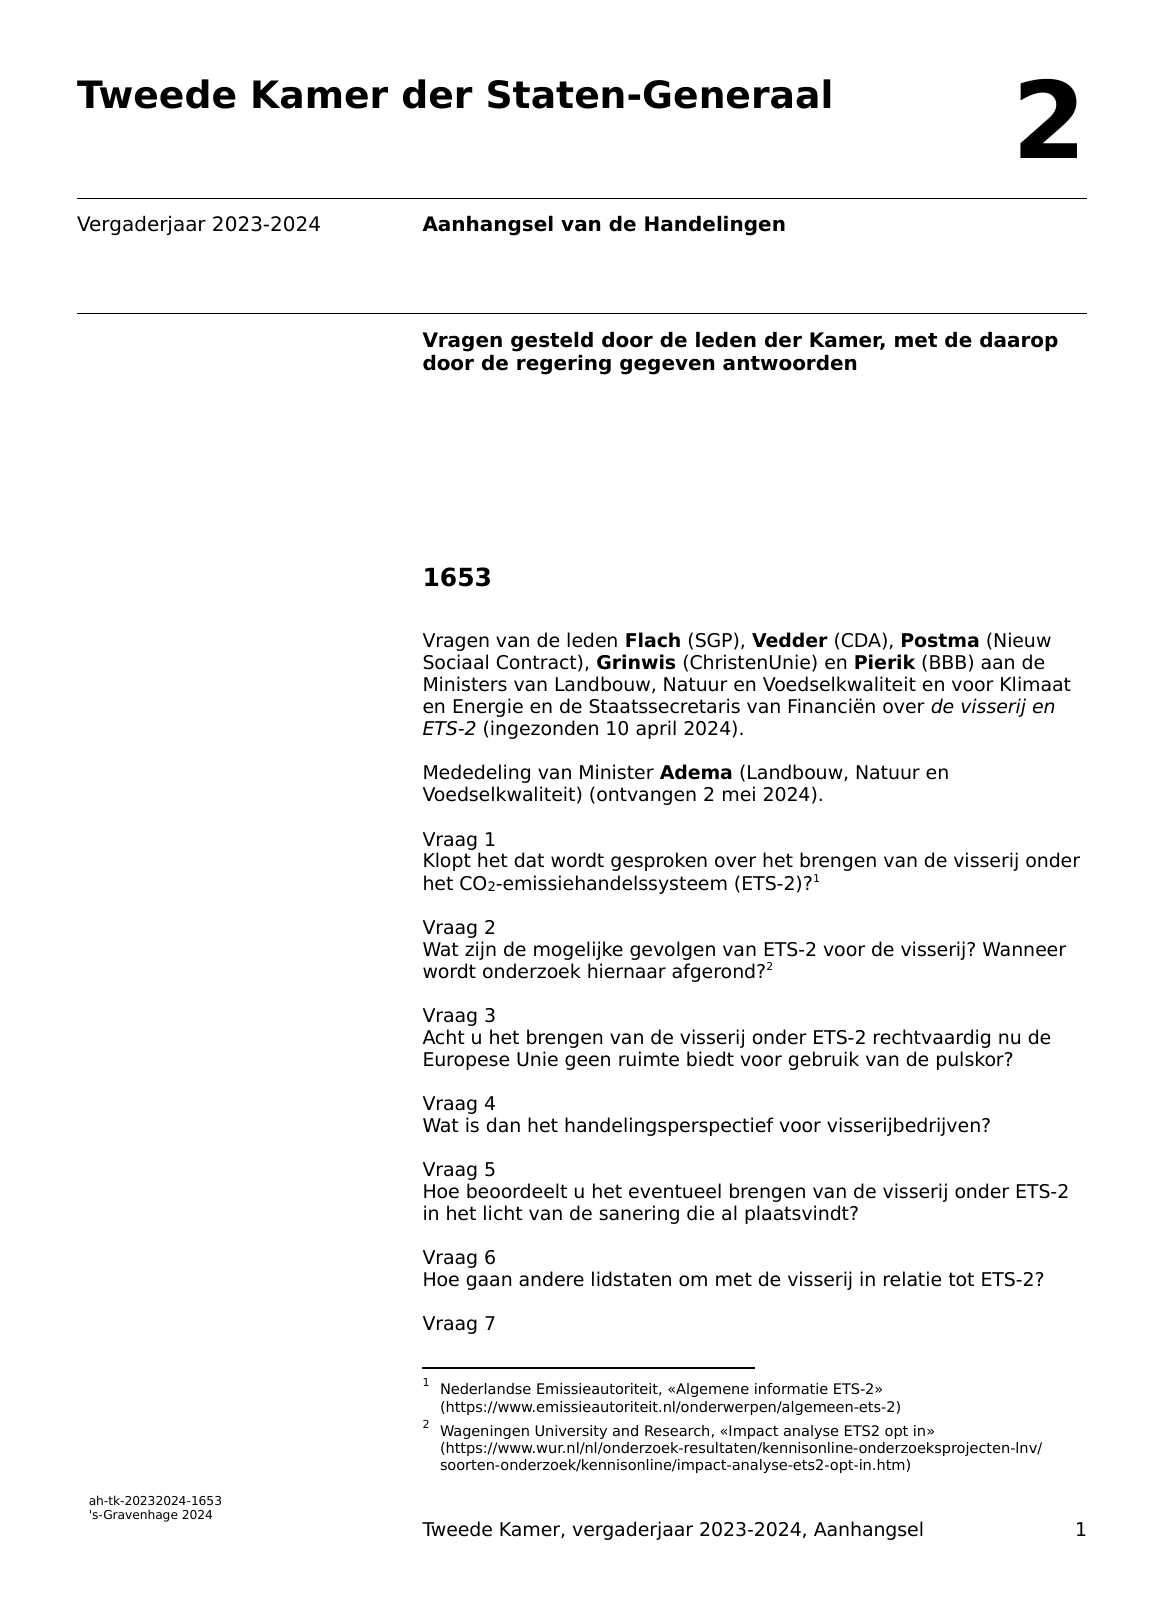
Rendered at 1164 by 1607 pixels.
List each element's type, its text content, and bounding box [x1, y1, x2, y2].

text Vraag 7 [422, 1313, 1087, 1335]
text Vraag 3 [422, 1005, 1087, 1027]
text Klopt het dat wordt gesproken over het brengen van de visserij onder het CO2-emissiehandelssysteem (ETS-2)? [422, 850, 1087, 894]
table_cell Aanhangsel van de Handelingen [422, 199, 1087, 313]
text 's-Gravenhage 2024 [88, 1508, 323, 1522]
text Vraag 6 [422, 1247, 1087, 1269]
table_header Tweede Kamer der Staten-Generaal [77, 59, 886, 198]
text Vraag 4 [422, 1093, 1087, 1115]
table_header 2 [886, 59, 1087, 198]
text ah-tk-20232024-1653 [88, 1494, 323, 1508]
text Wat zijn de mogelijke gevolgen van ETS-2 voor de visserij? Wanneer wordt onderzoek hiernaar afgerond? [422, 938, 1087, 982]
text Mededeling van Minister Adema (Landbouw, Natuur en Voedselkwaliteit) (ontvangen 2 mei 2024). [422, 762, 1087, 806]
text Acht u het brengen van de visserij onder ETS-2 rechtvaardig nu de Europese Unie geen ruimte biedt voor gebruik van de pulskor? [422, 1027, 1087, 1071]
table_cell Vergaderjaar 2023-2024 [77, 199, 422, 313]
text Vragen van de leden Flach (SGP), Vedder (CDA), Postma (Nieuw Sociaal Contract), Grinwis (ChristenUnie) en Pierik (BBB) aan de Ministers van Landbouw, Natuur en Voedselkwaliteit en voor Klimaat en Energie en de Staatssecretaris van Financiën over de visserij en ETS-2 (ingezonden 10 april 2024). [422, 630, 1087, 740]
text Vraag 2 [422, 917, 1087, 938]
text Vraag 1 [422, 828, 1087, 850]
text Wageningen University and Research, «Impact analyse ETS2 opt in» (https://www.wur.nl/nl/onderzoek-resultaten/kennisonline-onderzoeksprojecten-lnv/soorten-onderzoek/kennisonline/impact-analyse-ets2-opt-in.htm) [422, 1418, 1087, 1474]
table_cell [77, 314, 422, 375]
text Hoe beoordeelt u het eventueel brengen van de visserij onder ETS-2 in het licht van de sanering die al plaatsvindt? [422, 1181, 1087, 1225]
text Vraag 5 [422, 1159, 1087, 1181]
table_cell Vragen gesteld door de leden der Kamer, met de daarop door de regering gegeven antwoorden [422, 314, 1087, 375]
text Hoe gaan andere lidstaten om met de visserij in relatie tot ETS-2? [422, 1269, 1087, 1291]
text 1653 [422, 563, 1087, 592]
text Nederlandse Emissieautoriteit, «Algemene informatie ETS-2» (https://www.emissieautoriteit.nl/onderwerpen/algemeen-ets-2) [422, 1377, 1087, 1416]
text Wat is dan het handelingsperspectief voor visserijbedrijven? [422, 1115, 1087, 1137]
